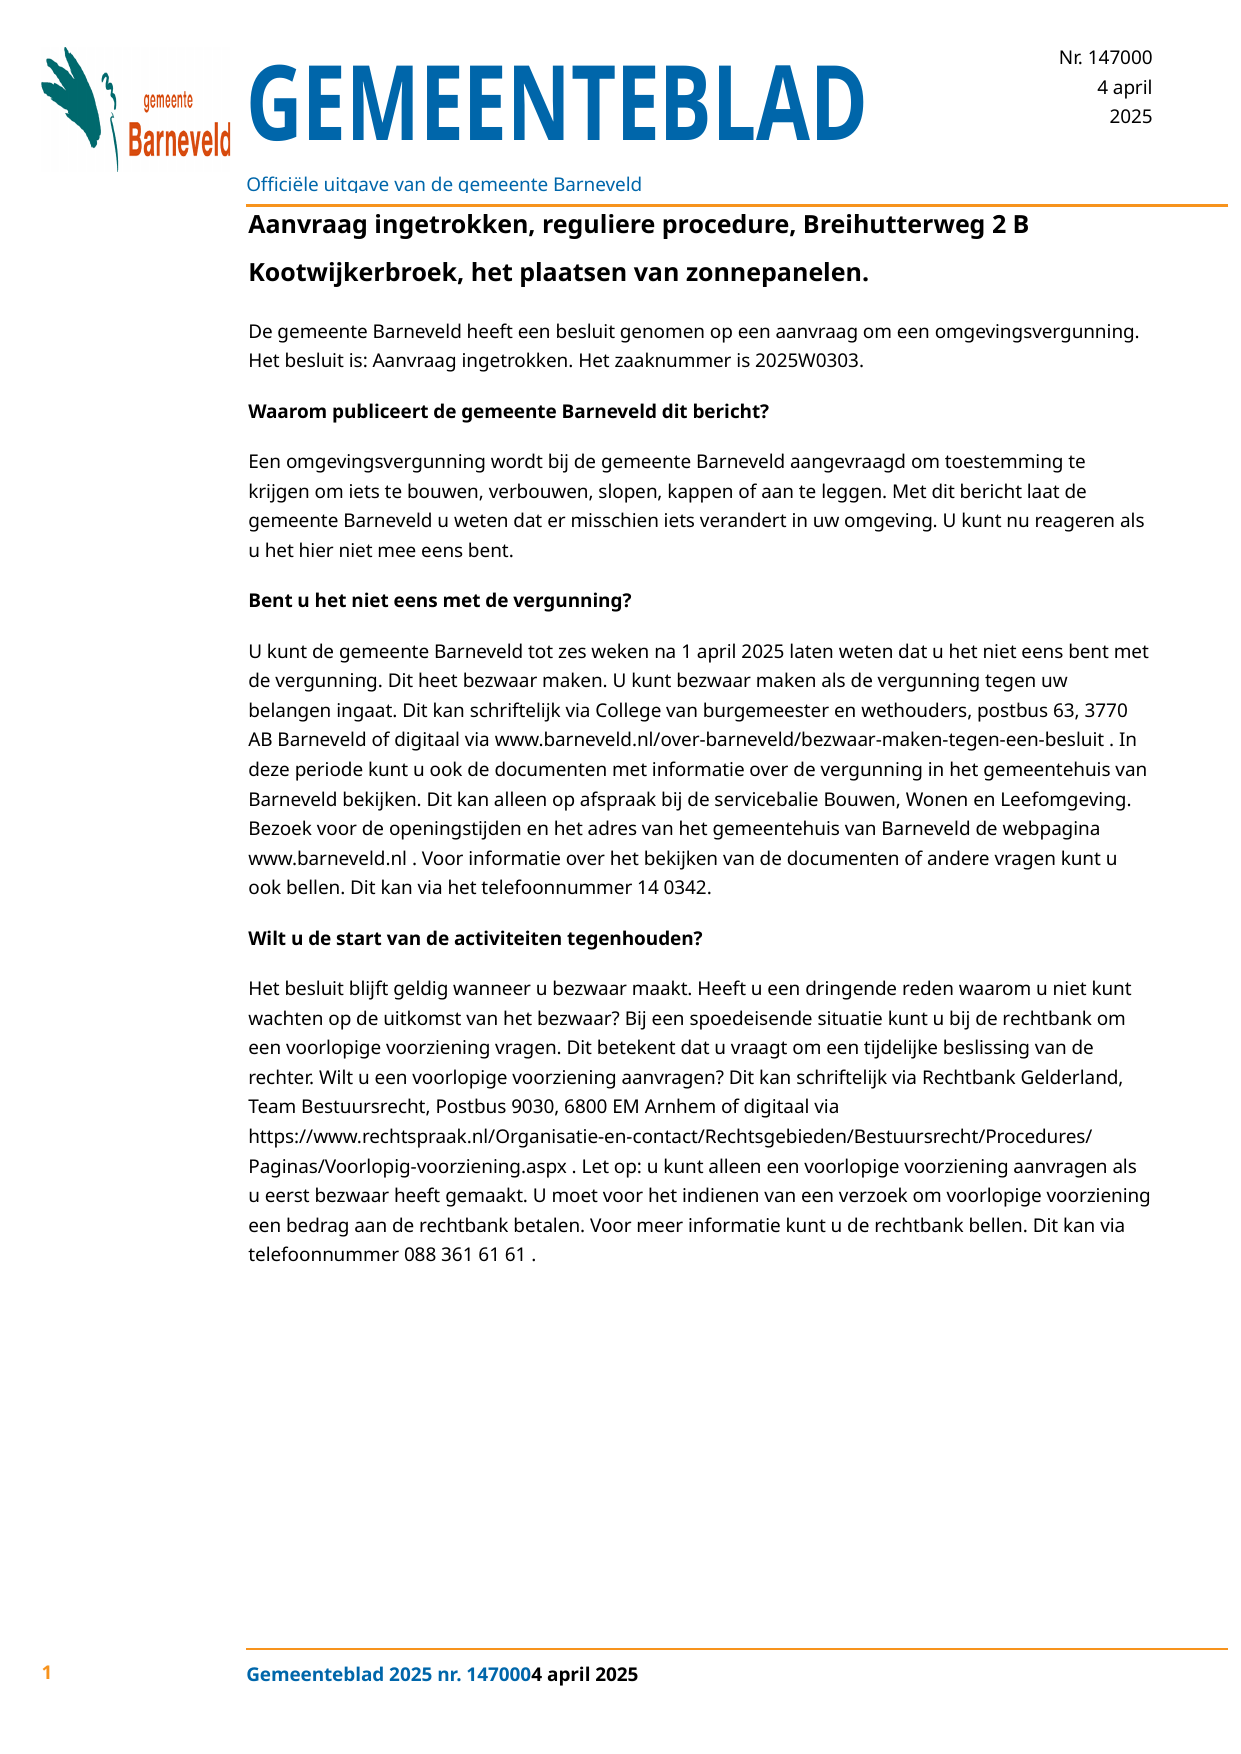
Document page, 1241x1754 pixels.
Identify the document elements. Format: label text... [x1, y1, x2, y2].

text Aanvraag ingetrokken, reguliere procedure, Breihutterweg 2 B Kootwijkerbroek, het plaatsen van zonnepanelen. [248, 207, 1152, 288]
text U kunt de gemeente Barneveld tot zes weken na 1 april 2025 laten weten dat u het niet eens bent met de vergunning. Dit heet bezwaar maken. U kunt bezwaar maken als de vergunning tegen uw belangen ingaat. Dit kan schriftelijk via College van burgemeester en wethouders, postbus 63, 3770 AB Barneveld of digitaal via www.barneveld.nl/over-barneveld/bezwaar-maken-tegen-een-besluit . In deze periode kunt u ook de documenten met informatie over de vergunning in het gemeentehuis van Barneveld bekijken. Dit kan alleen op afspraak bij de servicebalie Bouwen, Wonen en Leefomgeving. Bezoek voor de openingstijden en het adres van het gemeentehuis van Barneveld de webpagina www.barneveld.nl . Voor informatie over het bekijken van de documenten of andere vragen kunt u ook bellen. Dit kan via het telefoonnummer 14 0342. [248, 638, 1152, 900]
text De gemeente Barneveld heeft een besluit genomen op een aanvraag om een omgevingsvergunning. Het besluit is: Aanvraag ingetrokken. Het zaaknummer is 2025W0303. [248, 318, 1152, 373]
text Het besluit blijft geldig wanneer u bezwaar maakt. Heeft u een dringende reden waarom u niet kunt wachten op de uitkomst van het bezwaar? Bij een spoedeisende situatie kunt u bij de rechtbank om een voorlopige voorziening vragen. Dit betekent dat u vraagt om een tijdelijke beslissing van de rechter. Wilt u een voorlopige voorziening aanvragen? Dit kan schriftelijk via Rechtbank Gelderland, Team Bestuursrecht, Postbus 9030, 6800 EM Arnhem of digitaal via https://www.rechtspraak.nl/Organisatie-en-contact/Rechtsgebieden/Bestuursrecht/Procedures/Paginas/Voorlopig-voorziening.aspx . Let op: u kunt alleen een voorlopige voorziening aanvragen als u eerst bezwaar heeft gemaakt. U moet voor het indienen van een verzoek om voorlopige voorziening een bedrag aan de rechtbank betalen. Voor meer informatie kunt u de rechtbank bellen. Dit kan via telefoonnummer 088 361 61 61 . [248, 975, 1152, 1267]
text Waarom publiceert de gemeente Barneveld dit bericht? [248, 398, 1152, 424]
picture [41, 47, 231, 172]
text Een omgevingsvergunning wordt bij de gemeente Barneveld aangevraagd om toestemming te krijgen om iets te bouwen, verbouwen, slopen, kappen of aan te leggen. Met dit bericht laat de gemeente Barneveld u weten dat er misschien iets verandert in uw omgeving. U kunt nu reageren als u het hier niet mee eens bent. [248, 448, 1152, 563]
text Wilt u de start van de activiteiten tegenhouden? [248, 925, 1152, 951]
text Bent u het niet eens met de vergunning? [248, 587, 1152, 613]
